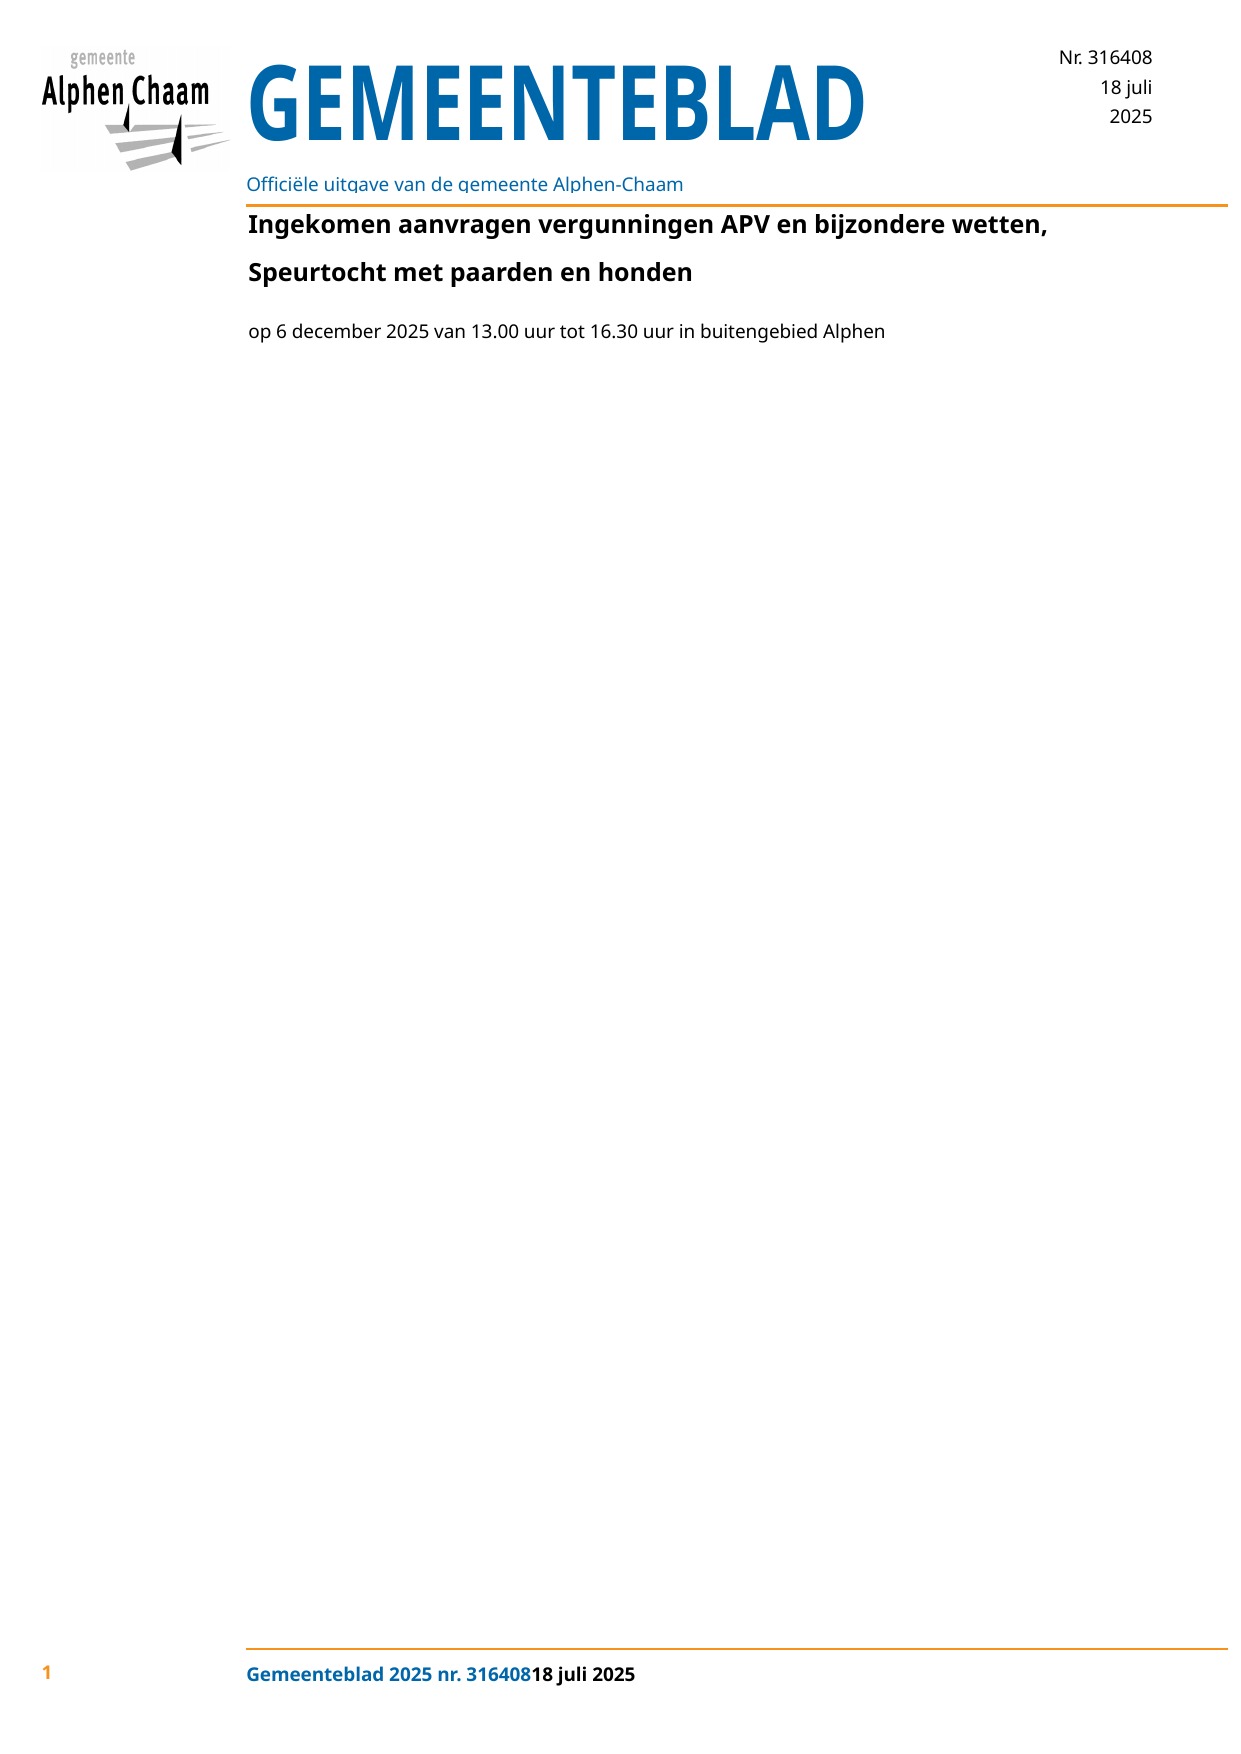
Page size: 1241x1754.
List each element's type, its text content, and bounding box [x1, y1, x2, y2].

text Ingekomen aanvragen vergunningen APV en bijzondere wetten, Speurtocht met paarden en honden [248, 207, 1152, 288]
picture [41, 47, 231, 172]
text op 6 december 2025 van 13.00 uur tot 16.30 uur in buitengebied Alphen [248, 318, 1152, 344]
